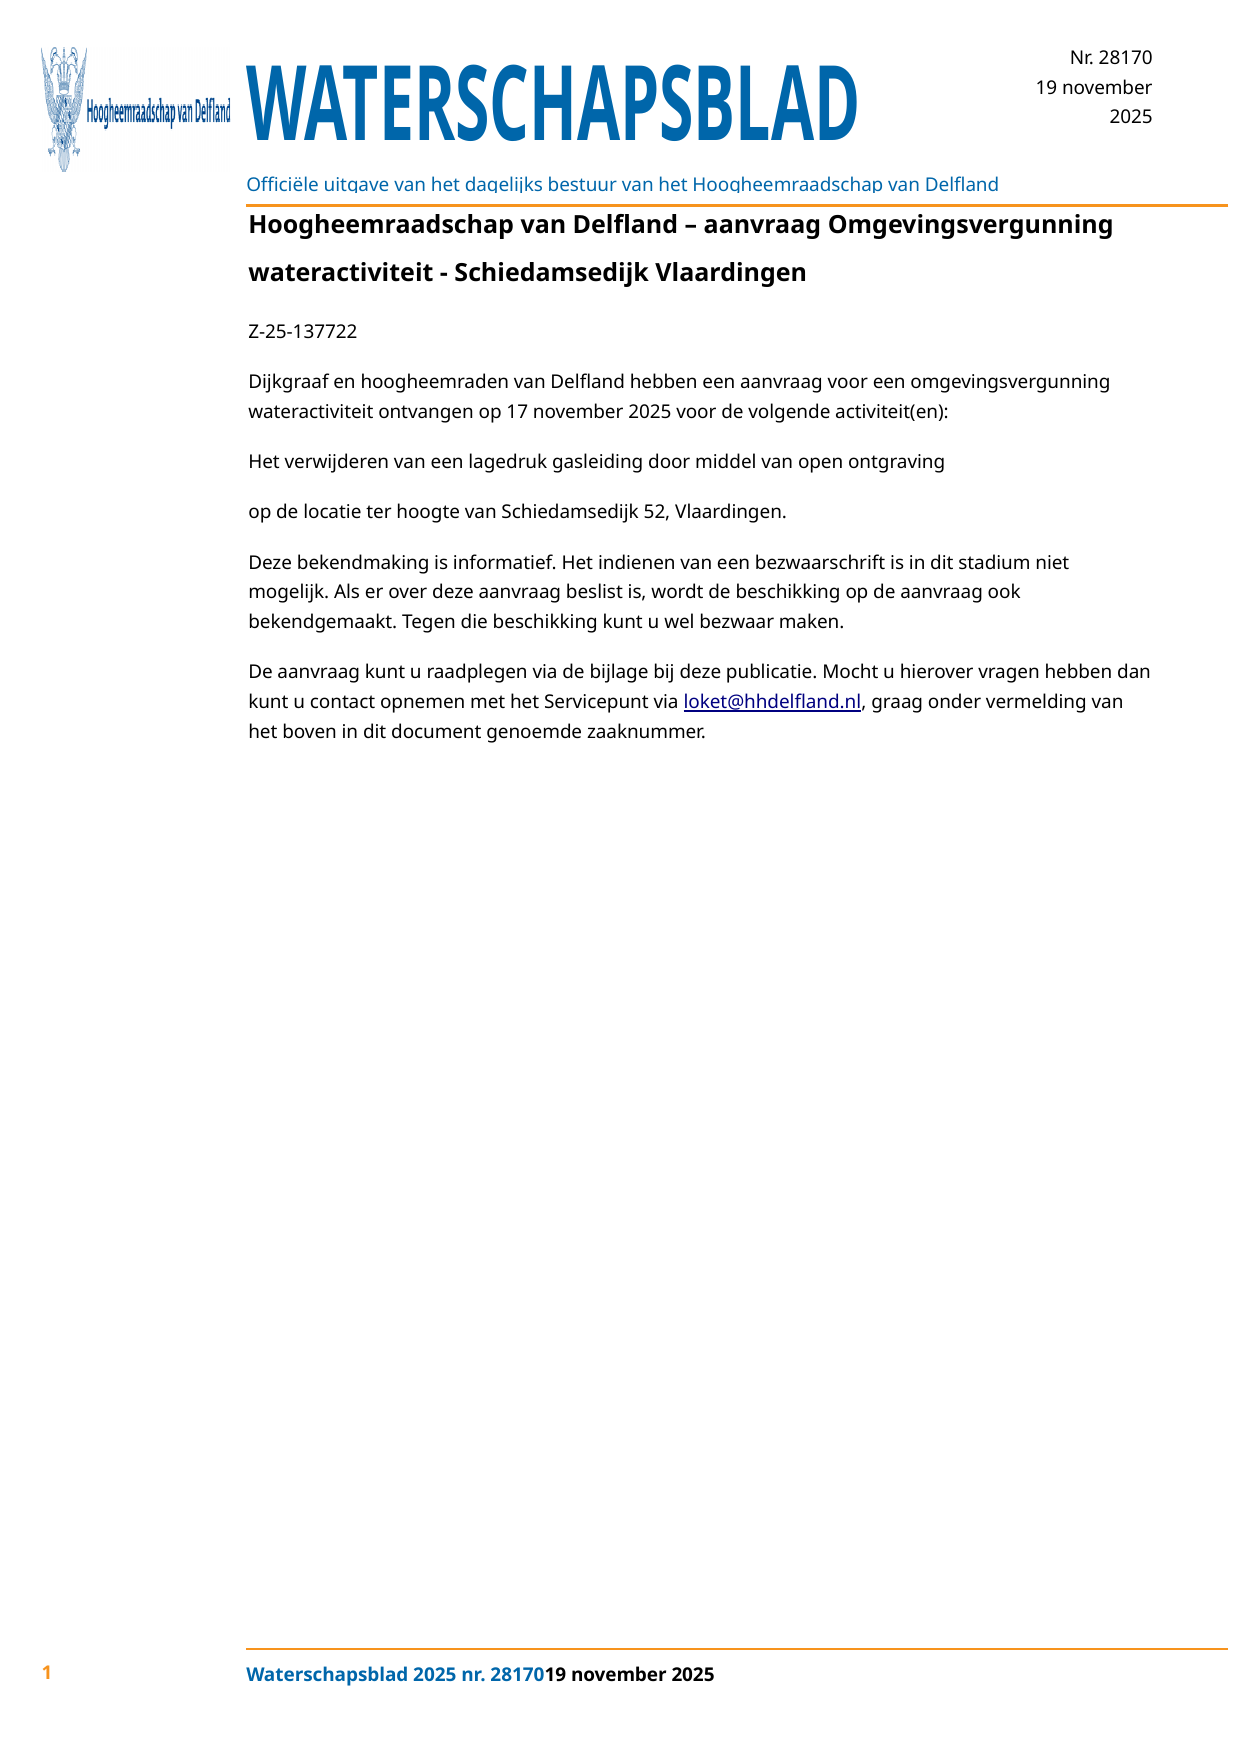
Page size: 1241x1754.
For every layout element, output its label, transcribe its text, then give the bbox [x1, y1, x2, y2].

text Het verwijderen van een lagedruk gasleiding door middel van open ontgraving [248, 448, 1152, 474]
text Deze bekendmaking is informatief. Het indienen van een bezwaarschrift is in dit stadium niet mogelijk. Als er over deze aanvraag beslist is, wordt de beschikking op de aanvraag ook bekendgemaakt. Tegen die beschikking kunt u wel bezwaar maken. [248, 549, 1152, 634]
text Hoogheemraadschap van Delfland – aanvraag Omgevingsvergunning wateractiviteit - Schiedamsedijk Vlaardingen [248, 207, 1152, 288]
text Dijkgraaf en hoogheemraden van Delfland hebben een aanvraag voor een omgevingsvergunning wateractiviteit ontvangen op 17 november 2025 voor de volgende activiteit(en): [248, 368, 1152, 424]
text Z-25-137722 [248, 318, 1152, 344]
text De aanvraag kunt u raadplegen via de bijlage bij deze publicatie. Mocht u hierover vragen hebben dan kunt u contact opnemen met het Servicepunt via loket@hhdelfland.nl, graag onder vermelding van het boven in dit document genoemde zaaknummer. [248, 659, 1152, 744]
picture [41, 47, 231, 172]
text op de locatie ter hoogte van Schiedamsedijk 52, Vlaardingen. [248, 499, 1152, 524]
